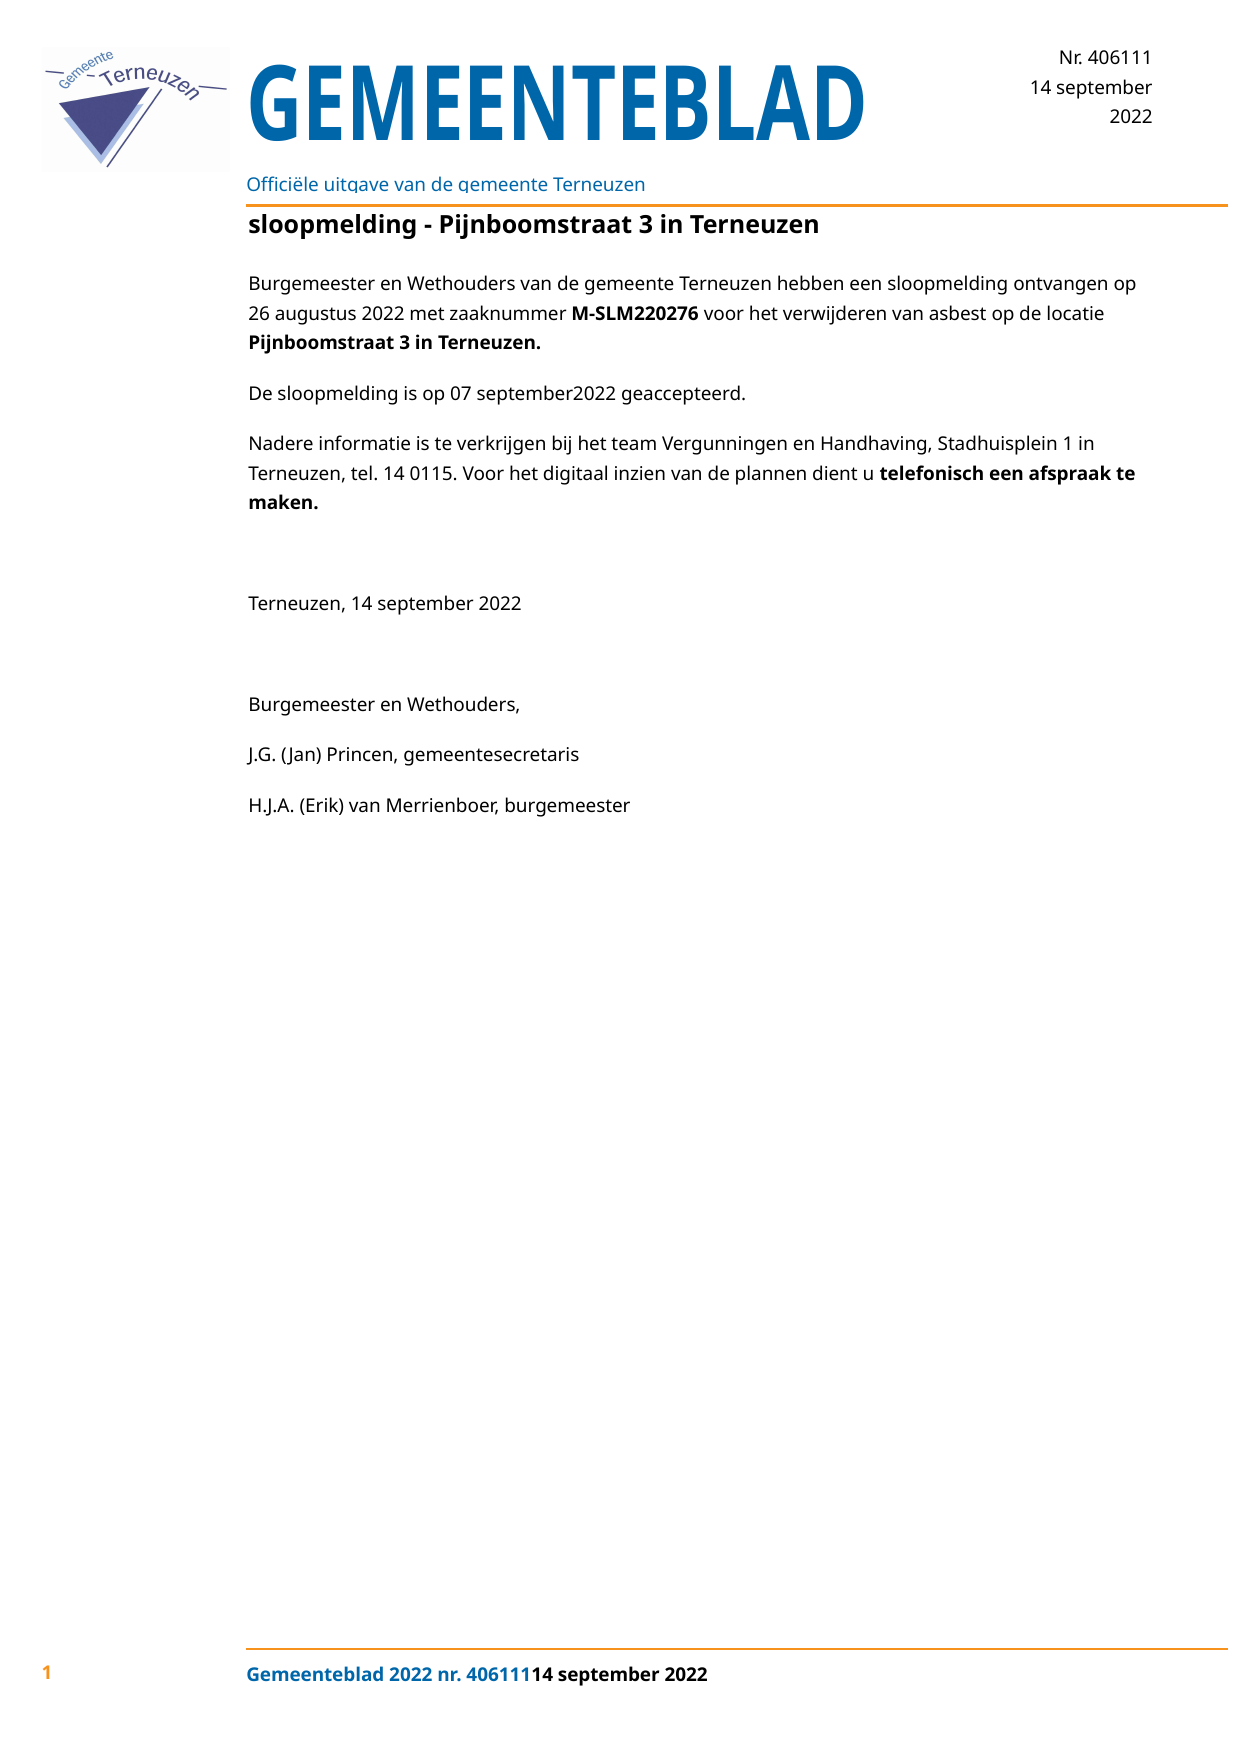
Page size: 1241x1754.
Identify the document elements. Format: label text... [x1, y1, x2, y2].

text Nadere informatie is te verkrijgen bij het team Vergunningen en Handhaving, Stadhuisplein 1 in Terneuzen, tel. 14 0115. Voor het digitaal inzien van de plannen dient u telefonisch een afspraak te maken. [248, 430, 1152, 515]
text De sloopmelding is op 07 september2022 geaccepteerd. [248, 380, 1152, 406]
text Burgemeester en Wethouders van de gemeente Terneuzen hebben een sloopmelding ontvangen op 26 augustus 2022 met zaaknummer M-SLM220276 voor het verwijderen van asbest op de locatie Pijnboomstraat 3 in Terneuzen. [248, 270, 1152, 355]
text J.G. (Jan) Princen, gemeentesecretaris [248, 742, 1152, 767]
text Terneuzen, 14 september 2022 [248, 590, 1152, 616]
text sloopmelding - Pijnboomstraat 3 in Terneuzen [248, 207, 1152, 241]
text H.J.A. (Erik) van Merrienboer, burgemeester [248, 792, 1152, 818]
text Burgemeester en Wethouders, [248, 691, 1152, 717]
picture [41, 47, 231, 172]
